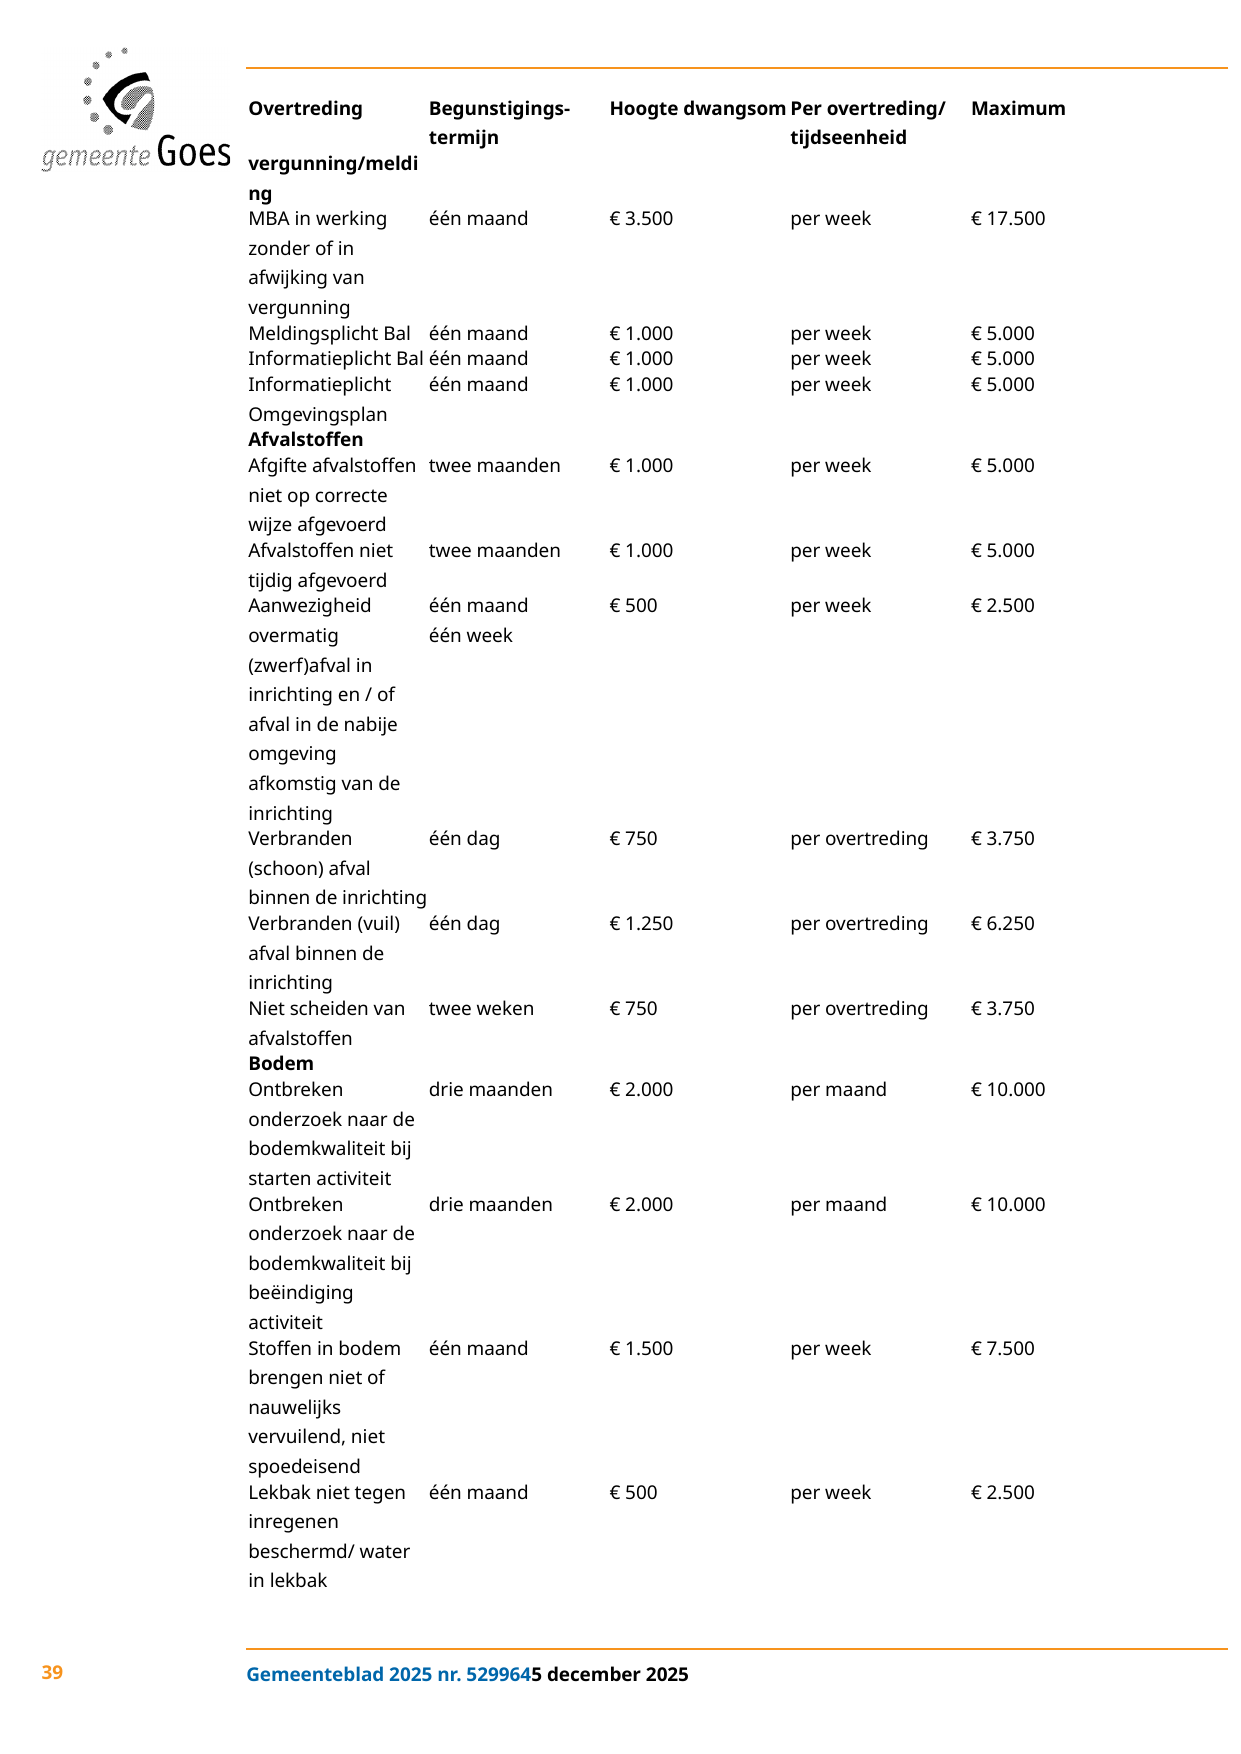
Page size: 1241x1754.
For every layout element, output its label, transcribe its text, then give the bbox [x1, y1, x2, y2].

table_cell per overtreding [790, 910, 971, 995]
table_cell € 1.000 [609, 453, 790, 537]
table_cell MBA in werking zonder of in afwijking van vergunning [248, 205, 429, 320]
table_cell per week [790, 593, 971, 825]
table_cell Verbranden (schoon) afval binnen de inrichting [248, 825, 429, 910]
table_cell [971, 1051, 1152, 1076]
table_cell per week [790, 453, 971, 537]
table_header Overtreding [248, 95, 429, 150]
table_cell Ontbreken onderzoek naar de bodemkwaliteit bij beëindiging activiteit [248, 1191, 429, 1335]
table_cell € 1.000 [609, 371, 790, 427]
table_cell Aanwezigheid overmatig (zwerf)afval in inrichting en / of afval in de nabije omgeving afkomstig van de inrichting [248, 593, 429, 825]
table_cell per week [790, 205, 971, 320]
table_cell per week [790, 346, 971, 371]
table_cell € 1.000 [609, 320, 790, 346]
table_header Begunstigings-termijn [429, 95, 609, 150]
table_cell [609, 427, 790, 452]
table_cell Bodem [248, 1051, 429, 1076]
table_cell € 17.500 [971, 205, 1152, 320]
table_cell [609, 150, 790, 205]
table_cell per week [790, 320, 971, 346]
table_header Per overtreding/ tijdseenheid [790, 95, 971, 150]
table_cell Afgifte afvalstoffen niet op correcte wijze afgevoerd [248, 453, 429, 537]
table_cell Niet scheiden van afvalstoffen [248, 995, 429, 1051]
table_cell Lekbak niet tegen inregenen beschermd/ water in lekbak [248, 1479, 429, 1593]
table_cell drie maanden [429, 1191, 609, 1335]
table_cell € 5.000 [971, 453, 1152, 537]
table_cell per week [790, 371, 971, 427]
table_cell per week [790, 1335, 971, 1479]
table_cell € 2.000 [609, 1191, 790, 1335]
table_cell € 1.000 [609, 537, 790, 593]
table_cell één dag [429, 825, 609, 910]
table_cell € 2.500 [971, 593, 1152, 825]
table_cell [971, 150, 1152, 205]
table_cell twee weken [429, 995, 609, 1051]
table_cell drie maanden [429, 1076, 609, 1191]
table_cell € 10.000 [971, 1076, 1152, 1191]
table_cell één maand [429, 346, 609, 371]
table_cell [790, 1051, 971, 1076]
table_cell € 6.250 [971, 910, 1152, 995]
table_cell vergunning/melding [248, 150, 429, 205]
table_cell Stoffen in bodem brengen niet of nauwelijks vervuilend, niet spoedeisend [248, 1335, 429, 1479]
table_header Maximum [971, 95, 1152, 150]
table_cell € 1.000 [609, 346, 790, 371]
table_cell per week [790, 1479, 971, 1593]
table_cell één maand [429, 371, 609, 427]
table_cell € 5.000 [971, 346, 1152, 371]
table_cell € 2.000 [609, 1076, 790, 1191]
table_cell twee maanden [429, 537, 609, 593]
table_cell [971, 427, 1152, 452]
table_cell € 3.750 [971, 995, 1152, 1051]
table_cell één maand [429, 1479, 609, 1593]
table_cell [790, 427, 971, 452]
table_cell Informatieplicht Bal [248, 346, 429, 371]
table_cell Verbranden (vuil) afval binnen de inrichting [248, 910, 429, 995]
table_header Hoogte dwangsom [609, 95, 790, 150]
table_cell € 7.500 [971, 1335, 1152, 1479]
table_cell € 500 [609, 1479, 790, 1593]
table_cell één maand [429, 320, 609, 346]
table_cell € 1.500 [609, 1335, 790, 1479]
table_cell Afvalstoffen [248, 427, 429, 452]
table_cell € 3.500 [609, 205, 790, 320]
table_cell Ontbreken onderzoek naar de bodemkwaliteit bij starten activiteit [248, 1076, 429, 1191]
table_cell één maand [429, 1335, 609, 1479]
table_cell € 5.000 [971, 537, 1152, 593]
table_cell één dag [429, 910, 609, 995]
table_cell [609, 1051, 790, 1076]
table_cell € 5.000 [971, 371, 1152, 427]
table_cell per maand [790, 1191, 971, 1335]
table_cell per week [790, 537, 971, 593]
table_cell [429, 427, 609, 452]
table_cell twee maanden [429, 453, 609, 537]
table_cell één maand [429, 205, 609, 320]
table_cell één maand één week [429, 593, 609, 825]
table_cell € 1.250 [609, 910, 790, 995]
picture [41, 47, 231, 172]
table_cell € 5.000 [971, 320, 1152, 346]
table_cell € 2.500 [971, 1479, 1152, 1593]
table_cell [429, 1051, 609, 1076]
table_cell € 10.000 [971, 1191, 1152, 1335]
table_cell per overtreding [790, 825, 971, 910]
table_cell € 3.750 [971, 825, 1152, 910]
table_cell [790, 150, 971, 205]
table_cell [429, 150, 609, 205]
table_cell Informatieplicht Omgevingsplan [248, 371, 429, 427]
table_cell Afvalstoffen niet tijdig afgevoerd [248, 537, 429, 593]
table_cell per maand [790, 1076, 971, 1191]
table_cell € 750 [609, 825, 790, 910]
table_cell € 500 [609, 593, 790, 825]
table_cell € 750 [609, 995, 790, 1051]
table_cell Meldingsplicht Bal [248, 320, 429, 346]
table_cell per overtreding [790, 995, 971, 1051]
